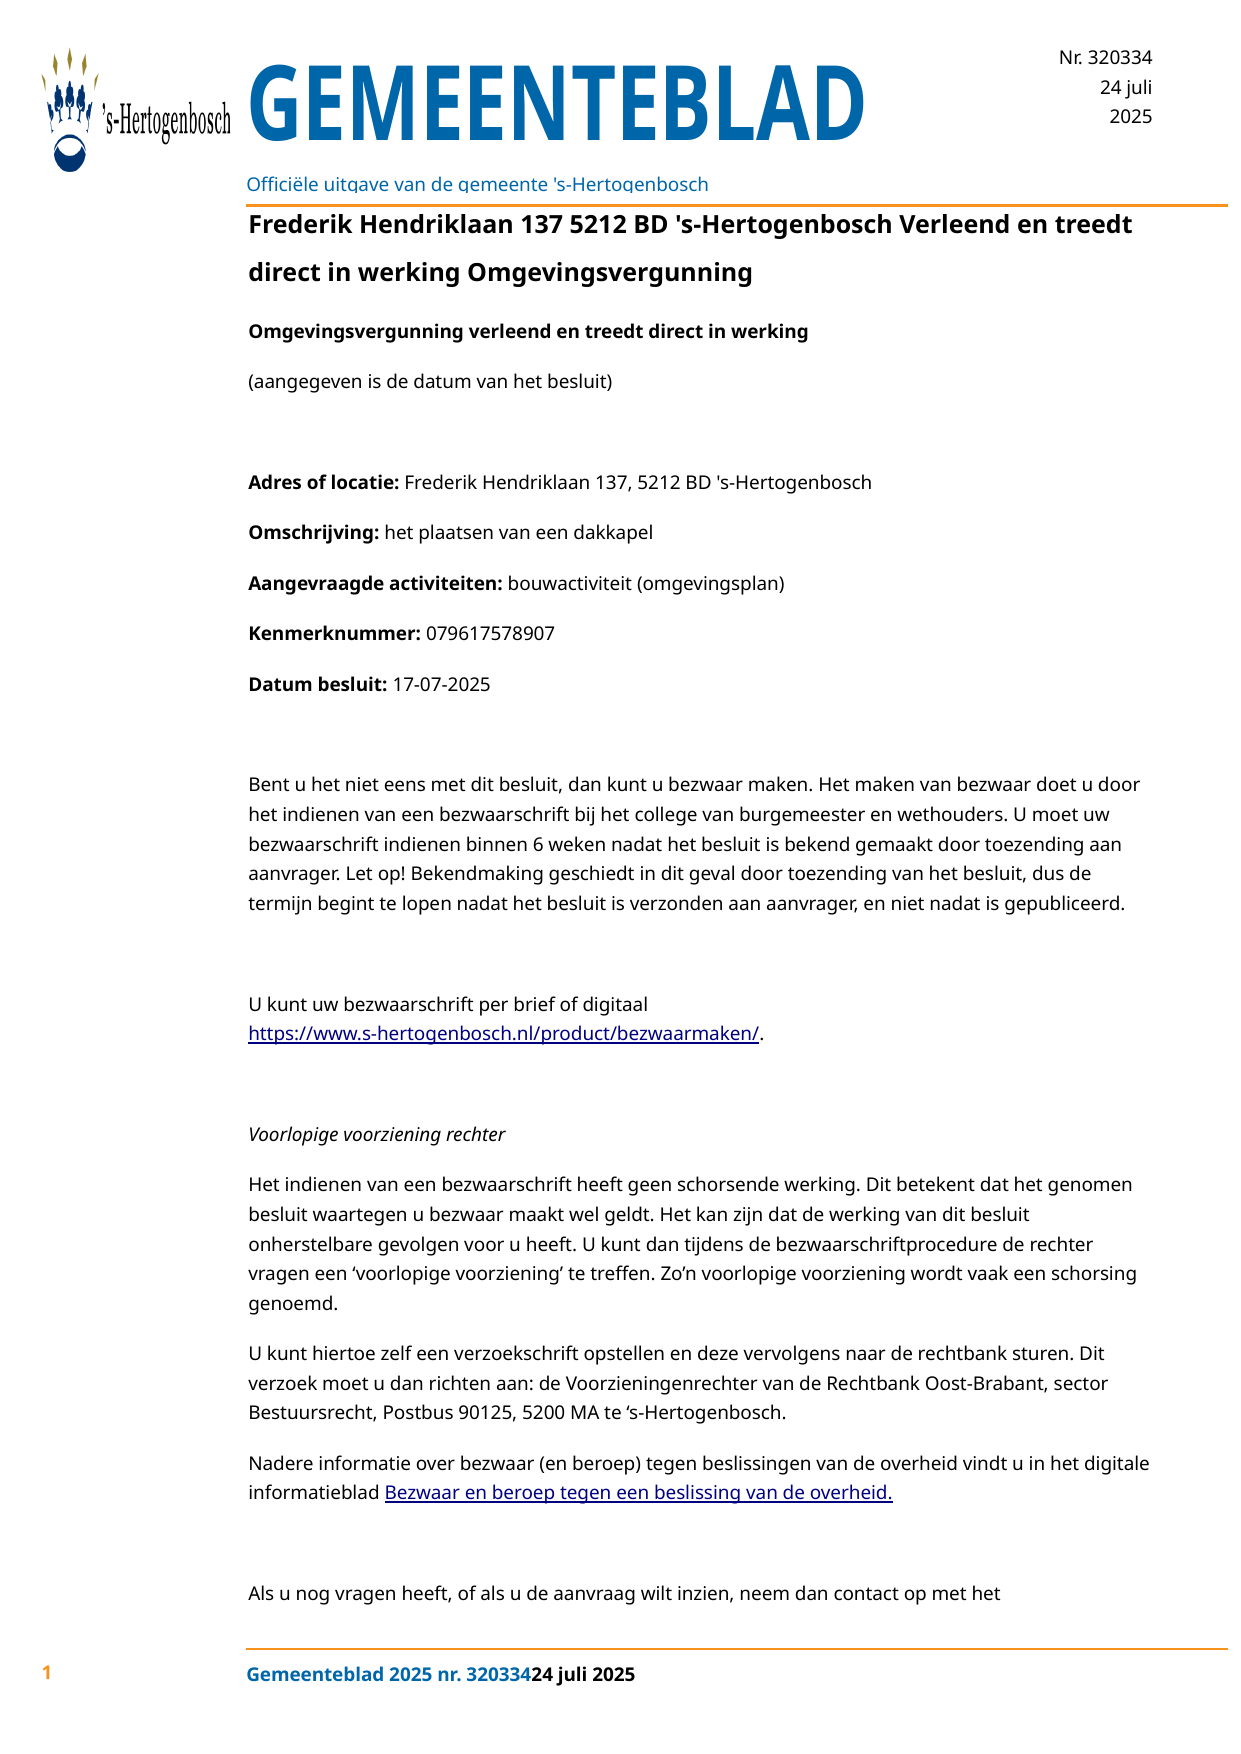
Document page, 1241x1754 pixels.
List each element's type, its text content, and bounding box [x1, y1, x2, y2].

text Adres of locatie: Frederik Hendriklaan 137, 5212 BD 's-Hertogenbosch [248, 469, 1152, 495]
picture [41, 47, 231, 172]
text Datum besluit: 17-07-2025 [248, 671, 1152, 697]
text Omschrijving: het plaatsen van een dakkapel [248, 519, 1152, 545]
text U kunt hiertoe zelf een verzoekschrift opstellen en deze vervolgens naar de rechtbank sturen. Dit verzoek moet u dan richten aan: de Voorzieningenrechter van de Rechtbank Oost-Brabant, sector Bestuursrecht, Postbus 90125, 5200 MA te ‘s-Hertogenbosch. [248, 1340, 1152, 1425]
text Bent u het niet eens met dit besluit, dan kunt u bezwaar maken. Het maken van bezwaar doet u door het indienen van een bezwaarschrift bij het college van burgemeester en wethouders. U moet uw bezwaarschrift indienen binnen 6 weken nadat het besluit is bekend gemaakt door toezending aan aanvrager. Let op! Bekendmaking geschiedt in dit geval door toezending van het besluit, dus de termijn begint te lopen nadat het besluit is verzonden aan aanvrager, en niet nadat is gepubliceerd. [248, 772, 1152, 916]
text Frederik Hendriklaan 137 5212 BD 's-Hertogenbosch Verleend en treedt direct in werking Omgevingsvergunning [248, 207, 1152, 288]
text Voorlopige voorziening rechter [248, 1121, 1152, 1147]
text Kenmerknummer: 079617578907 [248, 620, 1152, 646]
text Aangevraagde activiteiten: bouwactiviteit (omgevingsplan) [248, 570, 1152, 596]
text Het indienen van een bezwaarschrift heeft geen schorsende werking. Dit betekent dat het genomen besluit waartegen u bezwaar maakt wel geldt. Het kan zijn dat de werking van dit besluit onherstelbare gevolgen voor u heeft. U kunt dan tijdens de bezwaarschriftprocedure de rechter vragen een ‘voorlopige voorziening’ te treffen. Zo’n voorlopige voorziening wordt vaak een schorsing genoemd. [248, 1172, 1152, 1316]
text Als u nog vragen heeft, of als u de aanvraag wilt inzien, neem dan contact op met het [248, 1580, 1152, 1606]
text Nadere informatie over bezwaar (en beroep) tegen beslissingen van de overheid vindt u in het digitale informatieblad Bezwaar en beroep tegen een beslissing van de overheid. [248, 1450, 1152, 1505]
text U kunt uw bezwaarschrift per brief of digitaal https://www.s-hertogenbosch.nl/product/bezwaarmaken/. [248, 991, 1152, 1046]
text Omgevingsvergunning verleend en treedt direct in werking [248, 318, 1152, 344]
text (aangegeven is de datum van het besluit) [248, 368, 1152, 394]
